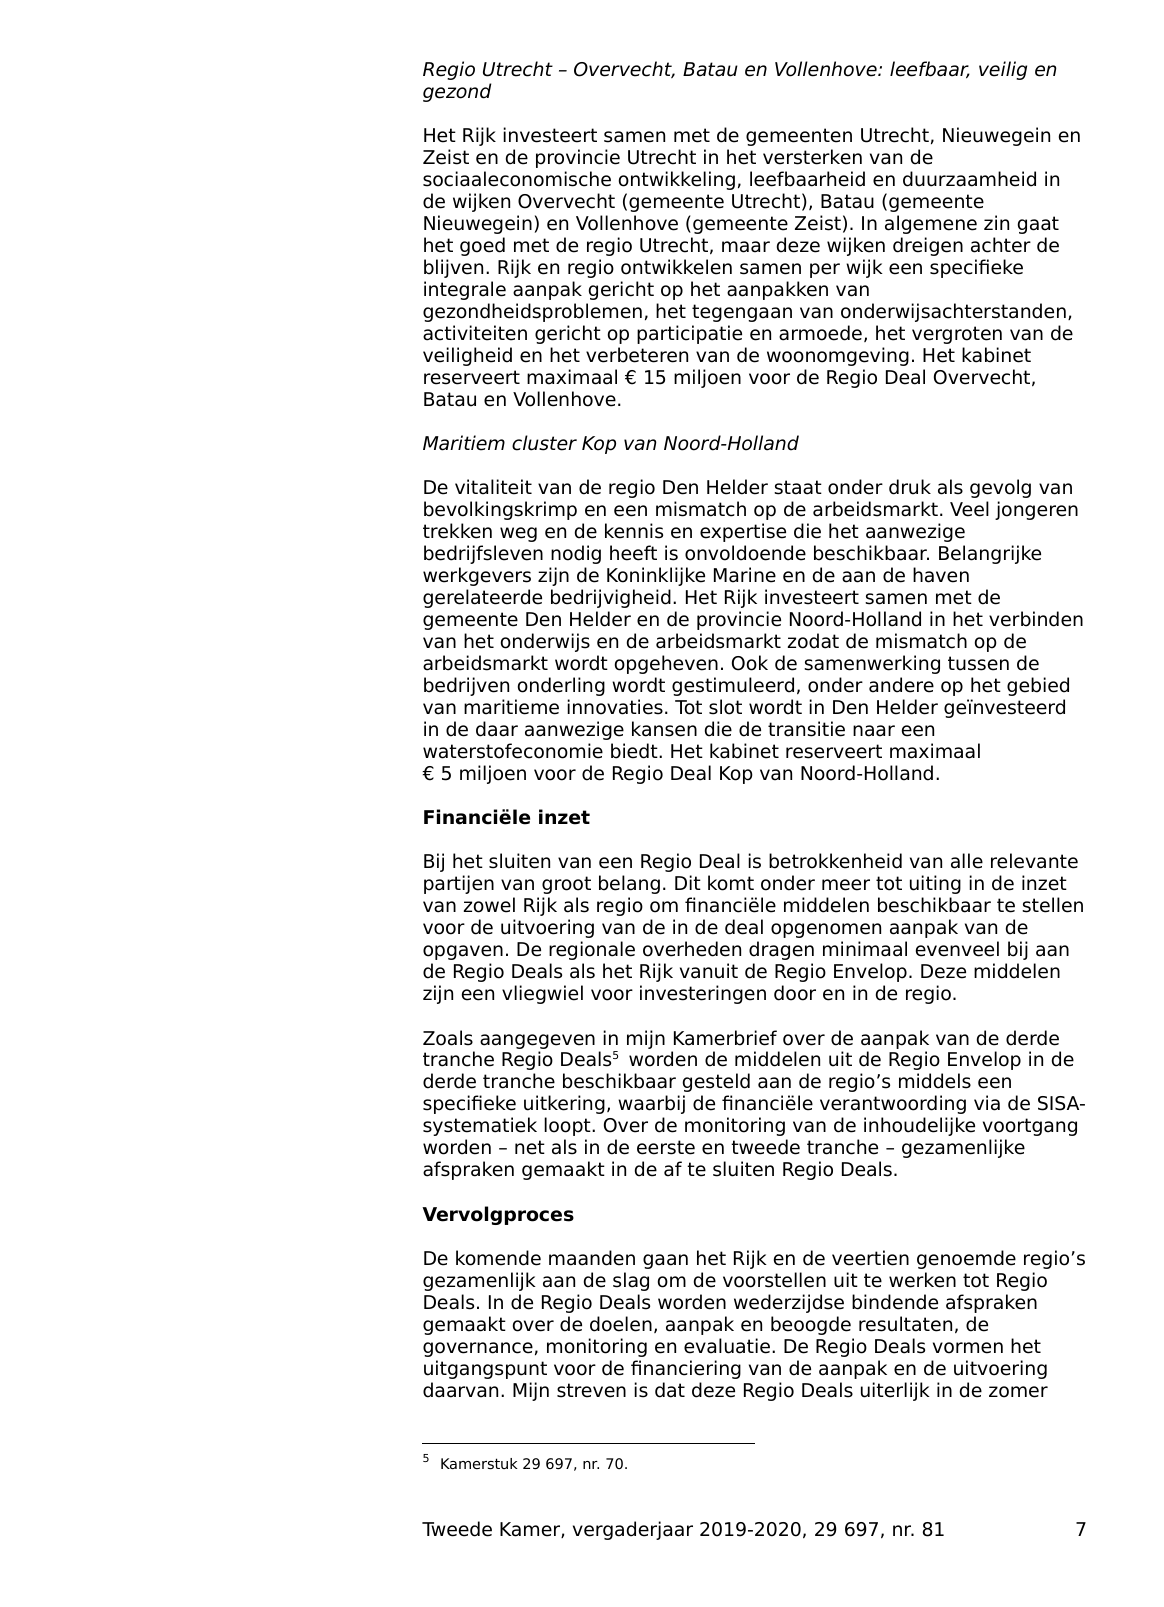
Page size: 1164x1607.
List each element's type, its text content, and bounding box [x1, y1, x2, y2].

subtitle Financiële inzet [422, 807, 1087, 829]
text Zoals aangegeven in mijn Kamerbrief over de aanpak van de derde tranche Regio Deals worden de middelen uit de Regio Envelop in de derde tranche beschikbaar gesteld aan de regio’s middels een specifieke uitkering, waarbij de financiële verantwoording via de SISA-systematiek loopt. Over de monitoring van de inhoudelijke voortgang worden – net als in de eerste en tweede tranche – gezamenlijke afspraken gemaakt in de af te sluiten Regio Deals. [422, 1027, 1087, 1181]
text Bij het sluiten van een Regio Deal is betrokkenheid van alle relevante partijen van groot belang. Dit komt onder meer tot uiting in de inzet van zowel Rijk als regio om financiële middelen beschikbaar te stellen voor de uitvoering van de in de deal opgenomen aanpak van de opgaven. De regionale overheden dragen minimaal evenveel bij aan de Regio Deals als het Rijk vanuit de Regio Envelop. Deze middelen zijn een vliegwiel voor investeringen door en in de regio. [422, 851, 1087, 1005]
text Kamerstuk 29 697, nr. 70. [422, 1452, 1087, 1474]
text Het Rijk investeert samen met de gemeenten Utrecht, Nieuwegein en Zeist en de provincie Utrecht in het versterken van de sociaaleconomische ontwikkeling, leefbaarheid en duurzaamheid in de wijken Overvecht (gemeente Utrecht), Batau (gemeente Nieuwegein) en Vollenhove (gemeente Zeist). In algemene zin gaat het goed met de regio Utrecht, maar deze wijken dreigen achter de blijven. Rijk en regio ontwikkelen samen per wijk een specifieke integrale aanpak gericht op het aanpakken van gezondheidsproblemen, het tegengaan van onderwijsachterstanden, activiteiten gericht op participatie en armoede, het vergroten van de veiligheid en het verbeteren van de woonomgeving. Het kabinet reserveert maximaal € 15 miljoen voor de Regio Deal Overvecht, Batau en Vollenhove. [422, 125, 1087, 411]
text De komende maanden gaan het Rijk en de veertien genoemde regio’s gezamenlijk aan de slag om de voorstellen uit te werken tot Regio Deals. In de Regio Deals worden wederzijdse bindende afspraken gemaakt over de doelen, aanpak en beoogde resultaten, de governance, monitoring en evaluatie. De Regio Deals vormen het uitgangspunt voor de financiering van de aanpak en de uitvoering daarvan. Mijn streven is dat deze Regio Deals uiterlijk in de zomer [422, 1248, 1087, 1401]
subtitle Regio Utrecht – Overvecht, Batau en Vollenhove: leefbaar, veilig en gezond [422, 59, 1087, 103]
text De vitaliteit van de regio Den Helder staat onder druk als gevolg van bevolkingskrimp en een mismatch op de arbeidsmarkt. Veel jongeren trekken weg en de kennis en expertise die het aanwezige bedrijfsleven nodig heeft is onvoldoende beschikbaar. Belangrijke werkgevers zijn de Koninklijke Marine en de aan de haven gerelateerde bedrijvigheid. Het Rijk investeert samen met de gemeente Den Helder en de provincie Noord-Holland in het verbinden van het onderwijs en de arbeidsmarkt zodat de mismatch op de arbeidsmarkt wordt opgeheven. Ook de samenwerking tussen de bedrijven onderling wordt gestimuleerd, onder andere op het gebied van maritieme innovaties. Tot slot wordt in Den Helder geïnvesteerd in de daar aanwezige kansen die de transitie naar een waterstofeconomie biedt. Het kabinet reserveert maximaal € 5 miljoen voor de Regio Deal Kop van Noord-Holland. [422, 477, 1087, 785]
subtitle Vervolgproces [422, 1203, 1087, 1225]
subtitle Maritiem cluster Kop van Noord-Holland [422, 433, 1087, 455]
